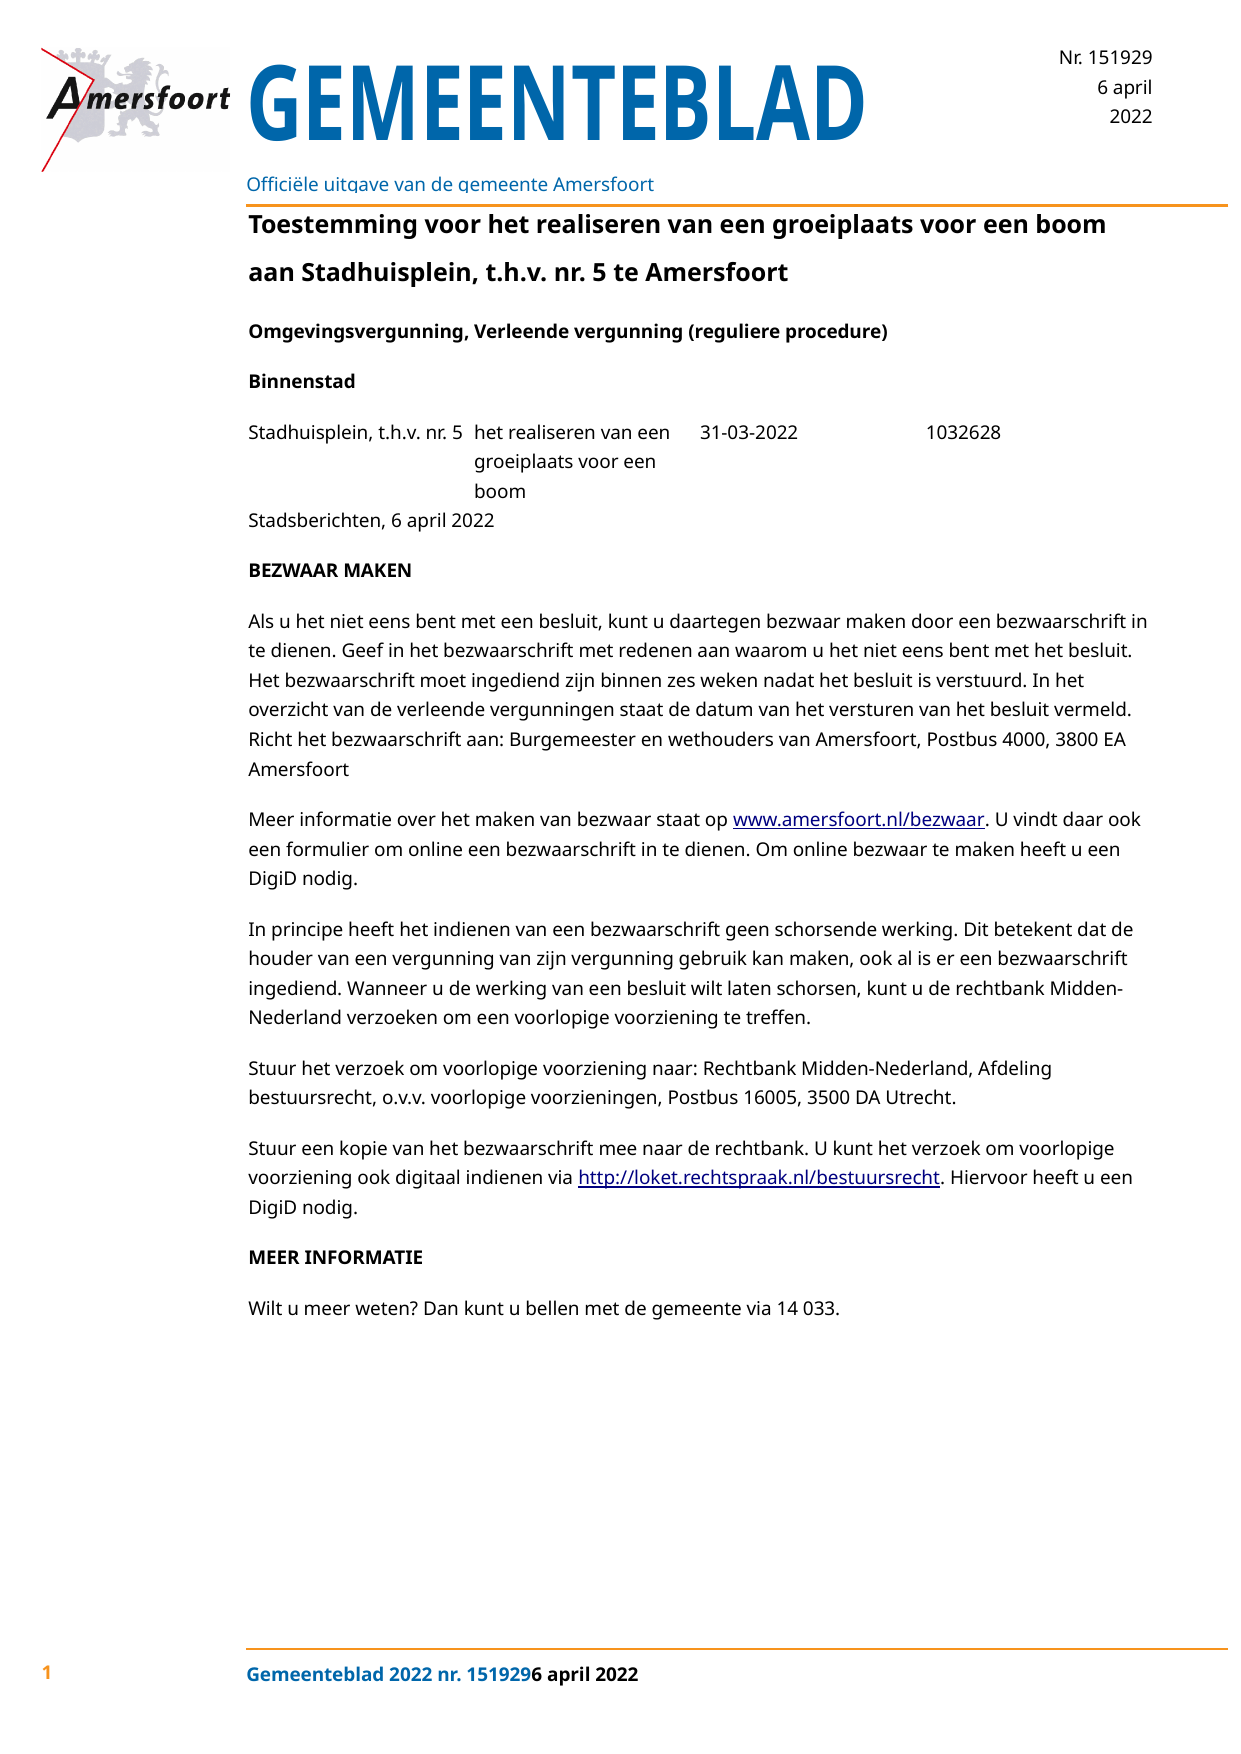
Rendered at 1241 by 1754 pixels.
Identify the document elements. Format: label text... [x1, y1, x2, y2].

text Als u het niet eens bent met een besluit, kunt u daartegen bezwaar maken door een bezwaarschrift in te dienen. Geef in het bezwaarschrift met redenen aan waarom u het niet eens bent met het besluit. Het bezwaarschrift moet ingediend zijn binnen zes weken nadat het besluit is verstuurd. In het overzicht van de verleende vergunningen staat de datum van het versturen van het besluit vermeld. Richt het bezwaarschrift aan: Burgemeester en wethouders van Amersfoort, Postbus 4000, 3800 EA Amersfoort [248, 608, 1152, 781]
text Stuur het verzoek om voorlopige voorziening naar: Rechtbank Midden-Nederland, Afdeling bestuursrecht, o.v.v. voorlopige voorzieningen, Postbus 16005, 3500 DA Utrecht. [248, 1055, 1152, 1110]
table_header Stadhuisplein, t.h.v. nr. 5 [248, 419, 474, 504]
text BEZWAAR MAKEN [248, 557, 1152, 583]
text Binnenstad [248, 368, 1152, 394]
text Meer informatie over het maken van bezwaar staat op www.amersfoort.nl/bezwaar. U vindt daar ook een formulier om online een bezwaarschrift in te dienen. Om online bezwaar te maken heeft u een DigiD nodig. [248, 806, 1152, 891]
text Wilt u meer weten? Dan kunt u bellen met de gemeente via 14 033. [248, 1295, 1152, 1321]
table_header 1032628 [926, 419, 1152, 504]
text Stadsberichten, 6 april 2022 [248, 507, 1152, 533]
text Omgevingsvergunning, Verleende vergunning (reguliere procedure) [248, 318, 1152, 344]
text Toestemming voor het realiseren van een groeiplaats voor een boom aan Stadhuisplein, t.h.v. nr. 5 te Amersfoort [248, 207, 1152, 288]
table_header 31-03-2022 [700, 419, 926, 504]
text Stuur een kopie van het bezwaarschrift mee naar de rechtbank. U kunt het verzoek om voorlopige voorziening ook digitaal indienen via http://loket.rechtspraak.nl/bestuursrecht. Hiervoor heeft u een DigiD nodig. [248, 1135, 1152, 1220]
table_header het realiseren van een groeiplaats voor een boom [474, 419, 700, 504]
text In principe heeft het indienen van een bezwaarschrift geen schorsende werking. Dit betekent dat de houder van een vergunning van zijn vergunning gebruik kan maken, ook al is er een bezwaarschrift ingediend. Wanneer u de werking van een besluit wilt laten schorsen, kunt u de rechtbank Midden-Nederland verzoeken om een voorlopige voorziening te treffen. [248, 916, 1152, 1030]
picture [41, 47, 231, 172]
text MEER INFORMATIE [248, 1244, 1152, 1270]
